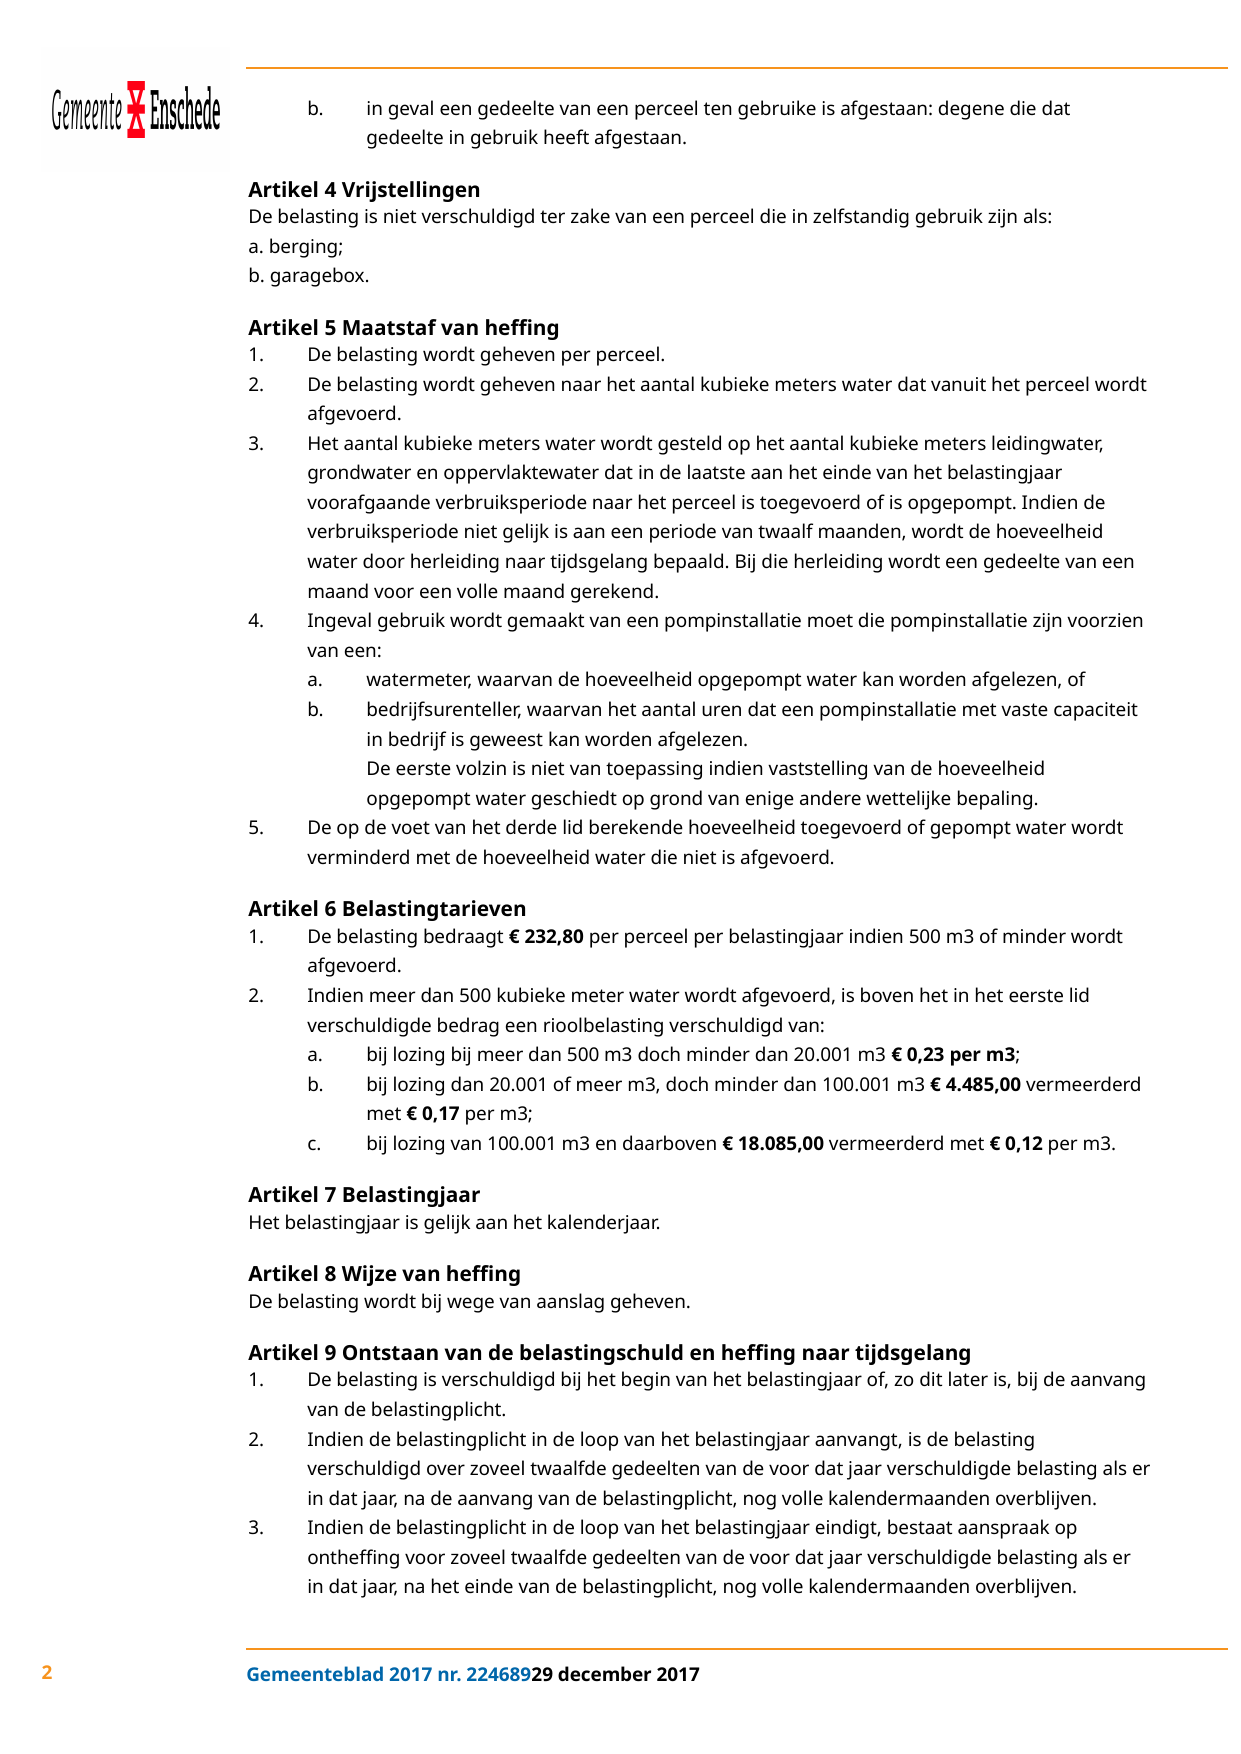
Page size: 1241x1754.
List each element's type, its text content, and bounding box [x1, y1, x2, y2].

list De belasting wordt geheven naar het aantal kubieke meters water dat vanuit het perceel wordt afgevoerd. [248, 371, 1152, 426]
list bedrijfsurenteller, waarvan het aantal uren dat een pompinstallatie met vaste capaciteit in bedrijf is geweest kan worden afgelezen. [307, 696, 1152, 752]
list Het aantal kubieke meters water wordt gesteld op het aantal kubieke meters leidingwater, grondwater en oppervlaktewater dat in de laatste aan het einde van het belastingjaar voorafgaande verbruiksperiode naar het perceel is toegevoerd of is opgepompt. Indien de verbruiksperiode niet gelijk is aan een periode van twaalf maanden, wordt de hoeveelheid water door herleiding naar tijdsgelang bepaald. Bij die herleiding wordt een gedeelte van een maand voor een volle maand gerekend. [248, 430, 1152, 604]
list De op de voet van het derde lid berekende hoeveelheid toegevoerd of gepompt water wordt verminderd met de hoeveelheid water die niet is afgevoerd. [248, 814, 1152, 870]
text a. berging; [248, 233, 1152, 258]
list Indien de belastingplicht in de loop van het belastingjaar aanvangt, is de belasting verschuldigd over zoveel twaalfde gedeelten van de voor dat jaar verschuldigde belasting als er in dat jaar, na de aanvang van de belastingplicht, nog volle kalendermaanden overblijven. [248, 1426, 1152, 1511]
list De belasting is verschuldigd bij het begin van het belastingjaar of, zo dit later is, bij de aanvang van de belastingplicht. [248, 1367, 1152, 1422]
text b. garagebox. [248, 262, 1152, 288]
text Artikel 8 Wijze van heffing [248, 1259, 1152, 1288]
text Artikel 4 Vrijstellingen [248, 175, 1152, 203]
text Het belastingjaar is gelijk aan het kalenderjaar. [248, 1209, 1152, 1235]
list Indien meer dan 500 kubieke meter water wordt afgevoerd, is boven het in het eerste lid verschuldigde bedrag een rioolbelasting verschuldigd van: [248, 982, 1152, 1037]
list De belasting bedraagt € 232,80 per perceel per belastingjaar indien 500 m3 of minder wordt afgevoerd. [248, 923, 1152, 978]
list watermeter, waarvan de hoeveelheid opgepompt water kan worden afgelezen, of [307, 667, 1152, 692]
text Artikel 9 Ontstaan van de belastingschuld en heffing naar tijdsgelang [248, 1338, 1152, 1367]
picture [41, 47, 231, 172]
text De belasting wordt bij wege van aanslag geheven. [248, 1288, 1152, 1313]
list Ingeval gebruik wordt gemaakt van een pompinstallatie moet die pompinstallatie zijn voorzien van een: [248, 607, 1152, 663]
list Indien de belastingplicht in de loop van het belastingjaar eindigt, bestaat aanspraak op ontheffing voor zoveel twaalfde gedeelten van de voor dat jaar verschuldigde belasting als er in dat jaar, na het einde van de belastingplicht, nog volle kalendermaanden overblijven. [248, 1514, 1152, 1599]
list De eerste volzin is niet van toepassing indien vaststelling van de hoeveelheid opgepompt water geschiedt op grond van enige andere wettelijke bepaling. [307, 755, 1152, 811]
text Artikel 5 Maatstaf van heffing [248, 313, 1152, 341]
list bij lozing bij meer dan 500 m3 doch minder dan 20.001 m3 € 0,23 per m3; [307, 1041, 1152, 1067]
list De belasting wordt geheven per perceel. [248, 341, 1152, 367]
text Artikel 7 Belastingjaar [248, 1181, 1152, 1209]
list bij lozing dan 20.001 of meer m3, doch minder dan 100.001 m3 € 4.485,00 vermeerderd met € 0,17 per m3; [307, 1071, 1152, 1126]
list in geval een gedeelte van een perceel ten gebruike is afgestaan: degene die dat gedeelte in gebruik heeft afgestaan. [307, 95, 1152, 150]
text De belasting is niet verschuldigd ter zake van een perceel die in zelfstandig gebruik zijn als: [248, 203, 1152, 229]
list bij lozing van 100.001 m3 en daarboven € 18.085,00 vermeerderd met € 0,12 per m3. [307, 1130, 1152, 1156]
text Artikel 6 Belastingtarieven [248, 894, 1152, 923]
